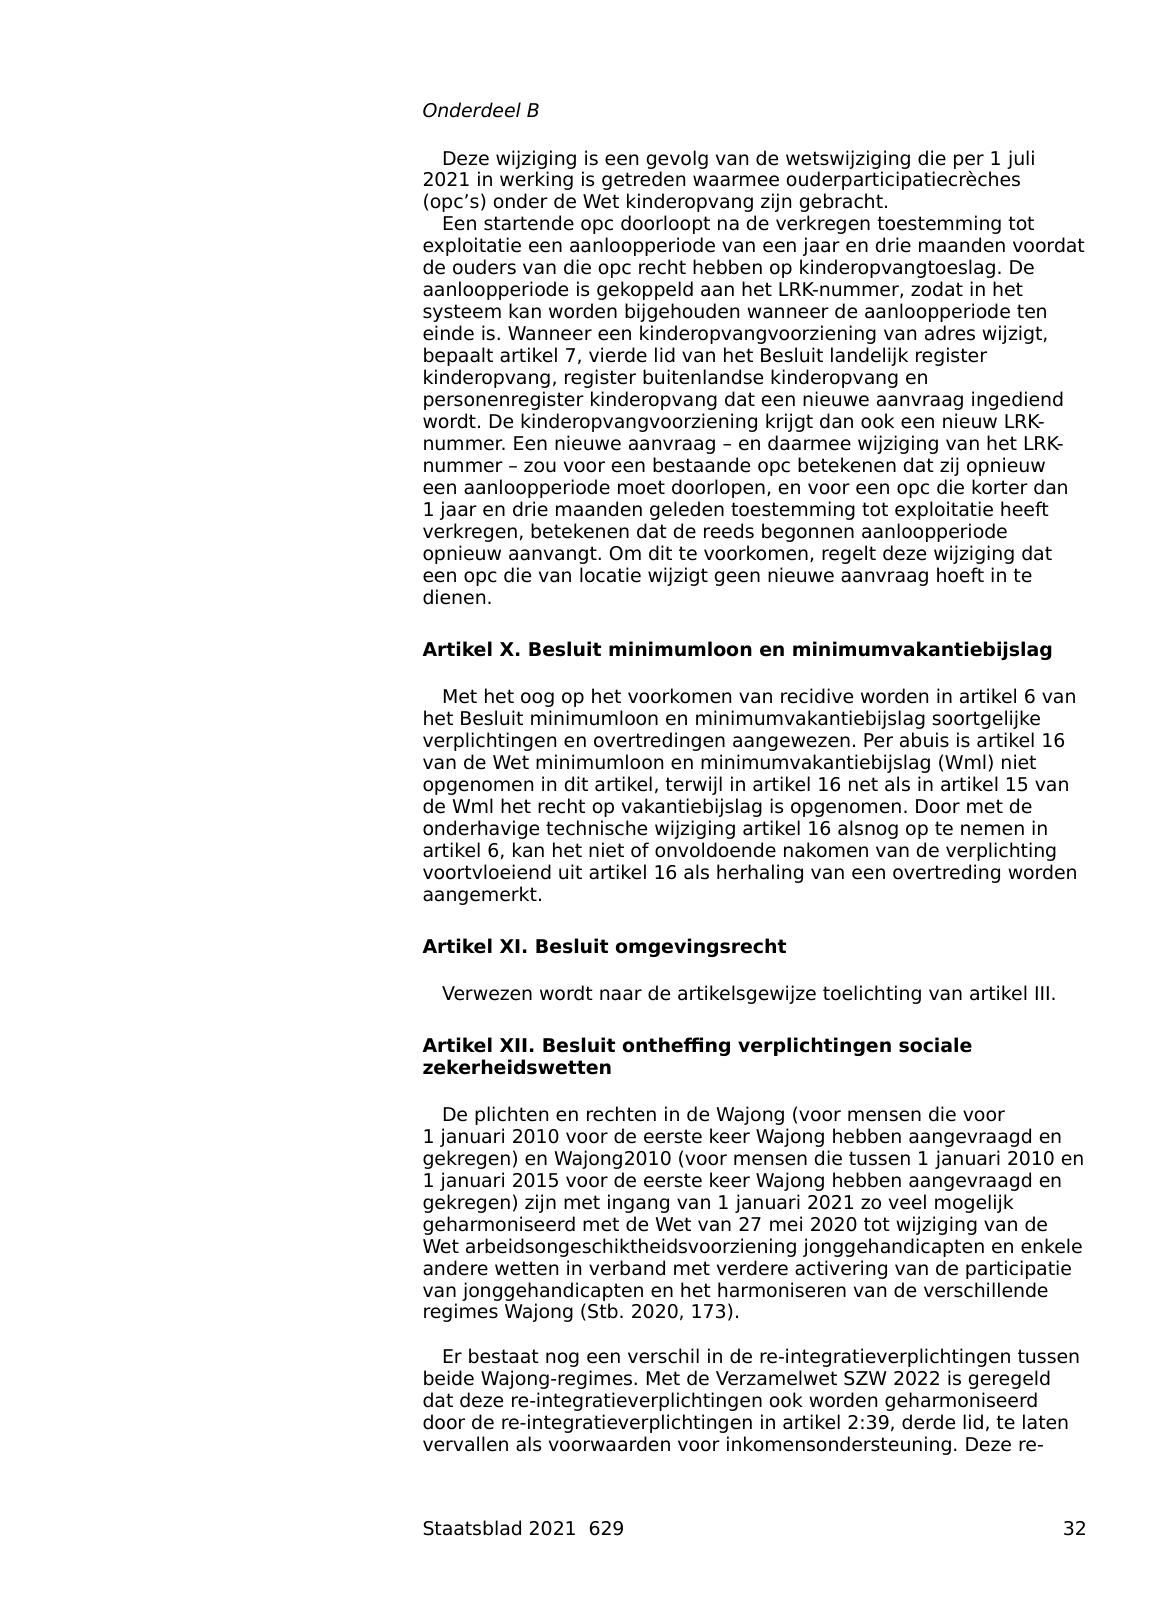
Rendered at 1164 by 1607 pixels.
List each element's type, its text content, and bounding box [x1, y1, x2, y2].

subtitle Artikel X. Besluit minimumloon en minimumvakantiebijslag [422, 639, 1087, 661]
subtitle Artikel XII. Besluit ontheffing verplichtingen sociale zekerheidswetten [422, 1035, 1087, 1079]
text Een startende opc doorloopt na de verkregen toestemming tot exploitatie een aanloopperiode van een jaar en drie maanden voordat de ouders van die opc recht hebben op kinderopvangtoeslag. De aanloopperiode is gekoppeld aan het LRK-nummer, zodat in het systeem kan worden bijgehouden wanneer de aanloopperiode ten einde is. Wanneer een kinderopvangvoorziening van adres wijzigt, bepaalt artikel 7, vierde lid van het Besluit landelijk register kinderopvang, register buitenlandse kinderopvang en personenregister kinderopvang dat een nieuwe aanvraag ingediend wordt. De kinderopvangvoorziening krijgt dan ook een nieuw LRK-nummer. Een nieuwe aanvraag – en daarmee wijziging van het LRK-nummer – zou voor een bestaande opc betekenen dat zij opnieuw een aanloopperiode moet doorlopen, en voor een opc die korter dan 1 jaar en drie maanden geleden toestemming tot exploitatie heeft verkregen, betekenen dat de reeds begonnen aanloopperiode opnieuw aanvangt. Om dit te voorkomen, regelt deze wijziging dat een opc die van locatie wijzigt geen nieuwe aanvraag hoeft in te dienen. [422, 213, 1087, 609]
subtitle Onderdeel B [422, 100, 1087, 122]
text Verwezen wordt naar de artikelsgewijze toelichting van artikel III. [422, 983, 1087, 1005]
text Met het oog op het voorkomen van recidive worden in artikel 6 van het Besluit minimumloon en minimumvakantiebijslag soortgelijke verplichtingen en overtredingen aangewezen. Per abuis is artikel 16 van de Wet minimumloon en minimumvakantiebijslag (Wml) niet opgenomen in dit artikel, terwijl in artikel 16 net als in artikel 15 van de Wml het recht op vakantiebijslag is opgenomen. Door met de onderhavige technische wijziging artikel 16 alsnog op te nemen in artikel 6, kan het niet of onvoldoende nakomen van de verplichting voortvloeiend uit artikel 16 als herhaling van een overtreding worden aangemerkt. [422, 686, 1087, 906]
text Deze wijziging is een gevolg van de wetswijziging die per 1 juli 2021 in werking is getreden waarmee ouderparticipatiecrèches (opc’s) onder de Wet kinderopvang zijn gebracht. [422, 147, 1087, 213]
subtitle Artikel XI. Besluit omgevingsrecht [422, 936, 1087, 958]
text Er bestaat nog een verschil in de re-integratieverplichtingen tussen beide Wajong-regimes. Met de Verzamelwet SZW 2022 is geregeld dat deze re-integratieverplichtingen ook worden geharmoniseerd door de re-integratieverplichtingen in artikel 2:39, derde lid, te laten vervallen als voorwaarden voor inkomensondersteuning. Deze re- [422, 1346, 1087, 1456]
text De plichten en rechten in de Wajong (voor mensen die voor 1 januari 2010 voor de eerste keer Wajong hebben aangevraagd en gekregen) en Wajong2010 (voor mensen die tussen 1 januari 2010 en 1 januari 2015 voor de eerste keer Wajong hebben aangevraagd en gekregen) zijn met ingang van 1 januari 2021 zo veel mogelijk geharmoniseerd met de Wet van 27 mei 2020 tot wijziging van de Wet arbeidsongeschiktheidsvoorziening jonggehandicapten en enkele andere wetten in verband met verdere activering van de participatie van jonggehandicapten en het harmoniseren van de verschillende regimes Wajong (Stb. 2020, 173). [422, 1104, 1087, 1323]
